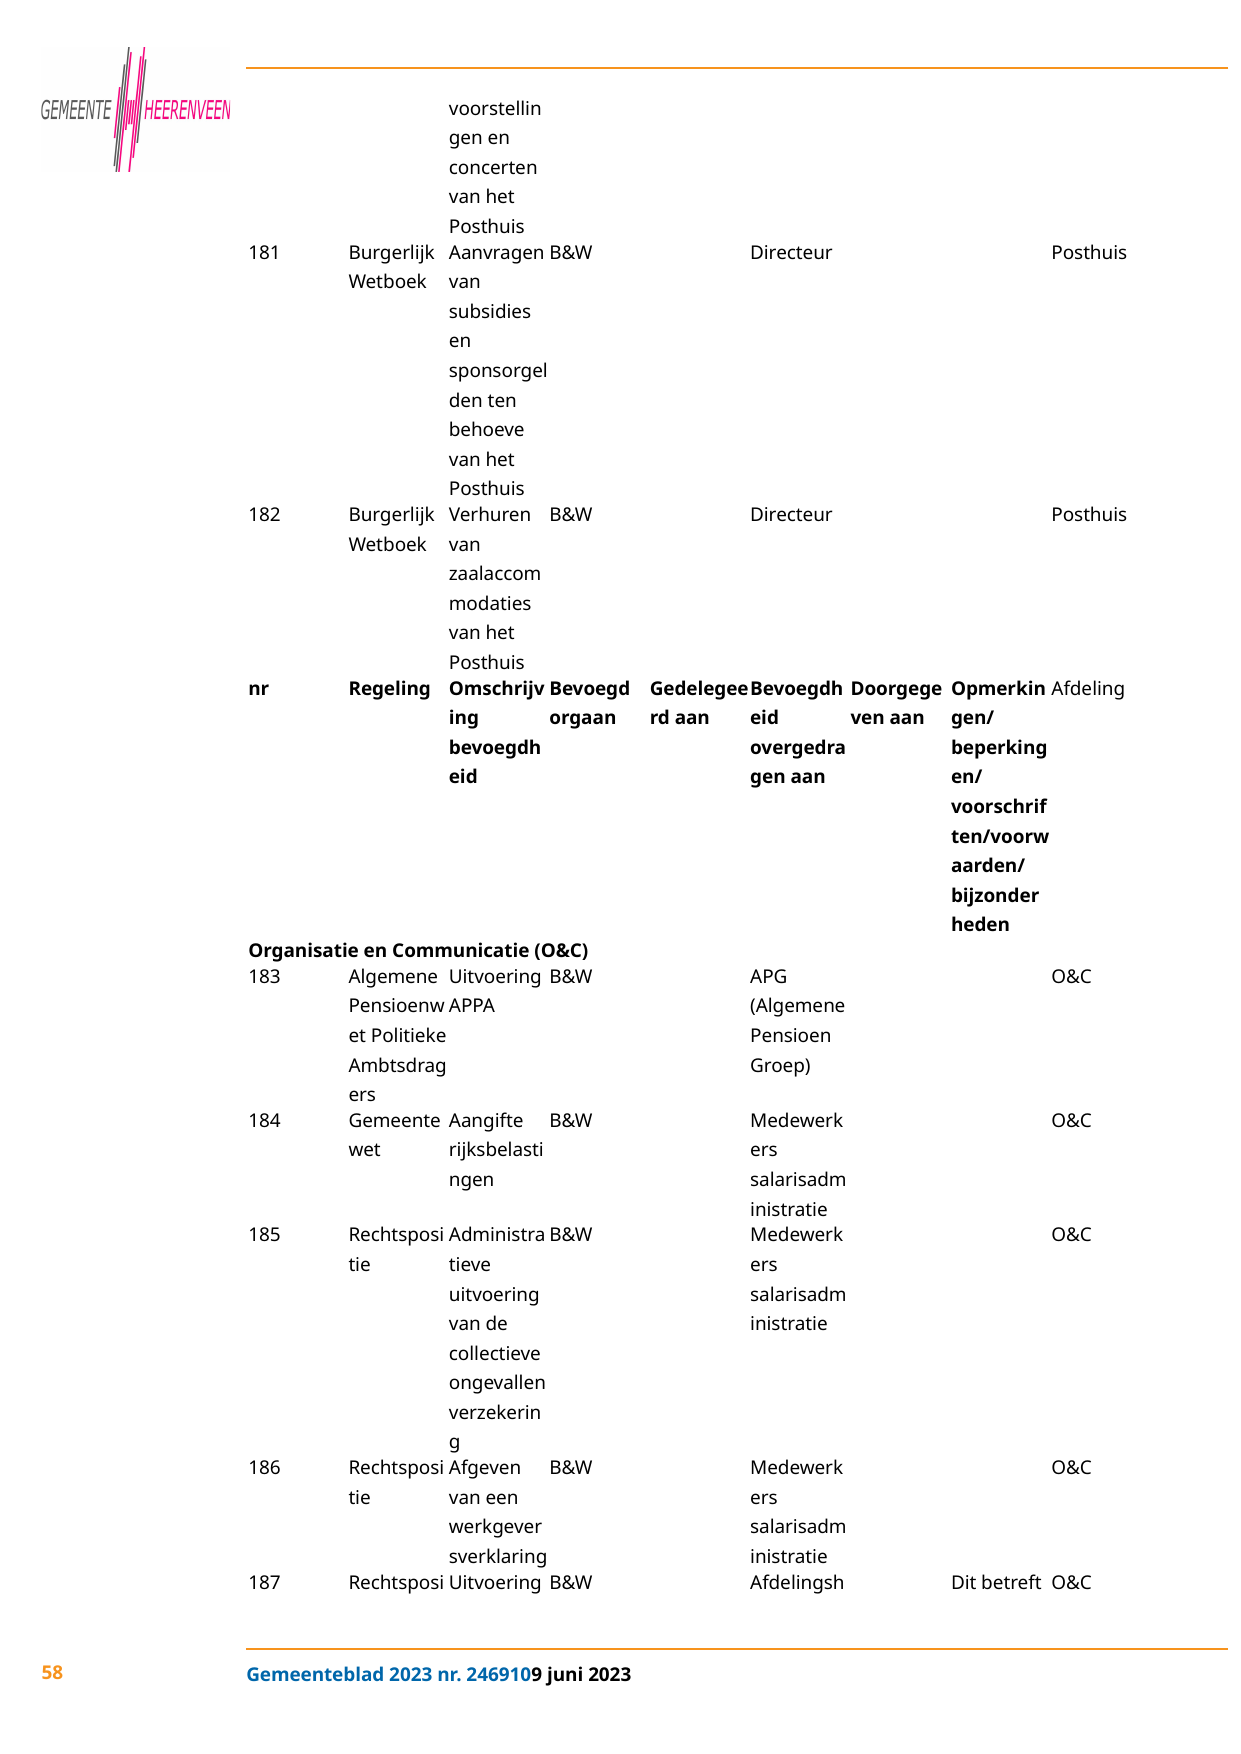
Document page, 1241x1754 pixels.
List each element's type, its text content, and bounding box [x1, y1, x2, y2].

table_cell Regeling [348, 675, 449, 937]
table_cell O&C [1051, 1454, 1152, 1569]
table_cell Afdeling [1051, 675, 1152, 937]
table_cell Opmerkingen/beperkingen/ voorschriften/voorwaarden/ bijzonderheden [951, 675, 1051, 937]
table_cell 184 [248, 1107, 348, 1222]
table_cell [348, 95, 449, 239]
table_cell Rechtspositie [348, 1454, 449, 1569]
table_cell [549, 95, 649, 239]
table_cell [750, 95, 850, 239]
table_cell 186 [248, 1454, 348, 1569]
table_cell B&W [549, 239, 649, 501]
table_cell [850, 239, 951, 501]
table_cell B&W [549, 1454, 649, 1569]
table_cell Posthuis [1051, 501, 1152, 675]
table_cell Doorgegeven aan [850, 675, 951, 937]
table_cell Burgerlijk Wetboek [348, 239, 449, 501]
table_cell Directeur [750, 239, 850, 501]
table_cell O&C [1051, 1222, 1152, 1454]
table_cell 183 [248, 963, 348, 1107]
table_cell Burgerlijk Wetboek [348, 501, 449, 675]
table_cell B&W [549, 963, 649, 1107]
table_cell Medewerkers salarisadministratie [750, 1222, 850, 1454]
table_cell [650, 1569, 750, 1594]
table_cell Verhuren van zaalaccommodaties van het Posthuis [449, 501, 549, 675]
table_cell [650, 501, 750, 675]
table_cell APG (Algemene Pensioen Groep) [750, 963, 850, 1107]
table_cell B&W [549, 501, 649, 675]
table_cell [951, 1107, 1051, 1222]
table_cell nr [248, 675, 348, 937]
table_cell [951, 1222, 1051, 1454]
table_cell voorstellingen en concerten van het Posthuis [449, 95, 549, 239]
table_cell [248, 95, 348, 239]
table_cell [951, 963, 1051, 1107]
table_cell O&C [1051, 963, 1152, 1107]
table_cell 187 [248, 1569, 348, 1594]
table_cell Dit betreft [951, 1569, 1051, 1594]
table_cell Uitvoering APPA [449, 963, 549, 1107]
table_cell Medewerkers salarisadministratie [750, 1454, 850, 1569]
table_cell [850, 1222, 951, 1454]
table_cell [850, 1454, 951, 1569]
table_cell Administratieve uitvoering van de collectieve ongevallenverzekering [449, 1222, 549, 1454]
table_cell Posthuis [1051, 239, 1152, 501]
table_cell 182 [248, 501, 348, 675]
table_cell Bevoegd orgaan [549, 675, 649, 937]
table_cell Bevoegdheid overgedragen aan [750, 675, 850, 937]
table_cell [951, 1454, 1051, 1569]
table_cell B&W [549, 1107, 649, 1222]
table_cell [850, 501, 951, 675]
table_cell [650, 1222, 750, 1454]
table_cell [951, 95, 1051, 239]
table_cell B&W [549, 1222, 649, 1454]
table_cell [650, 1454, 750, 1569]
table_cell [850, 1569, 951, 1594]
table_cell [650, 95, 750, 239]
table_cell Aanvragen van subsidies en sponsorgelden ten behoeve van het Posthuis [449, 239, 549, 501]
table_cell Aangifte rijksbelastingen [449, 1107, 549, 1222]
table_cell Algemene Pensioenwet Politieke Ambtsdragers [348, 963, 449, 1107]
table_cell 181 [248, 239, 348, 501]
table_cell [650, 239, 750, 501]
table_cell [951, 239, 1051, 501]
table_cell Uitvoering [449, 1569, 549, 1594]
table_cell [850, 963, 951, 1107]
table_cell Gemeentewet [348, 1107, 449, 1222]
picture [41, 47, 231, 172]
table_cell Medewerkers salarisadministratie [750, 1107, 850, 1222]
table_cell Rechtspositie [348, 1222, 449, 1454]
table_cell [951, 501, 1051, 675]
table_cell [650, 963, 750, 1107]
table_cell Afgeven van een werkgeversverklaring [449, 1454, 549, 1569]
table_cell 185 [248, 1222, 348, 1454]
table_cell Gedelegeerd aan [650, 675, 750, 937]
table_cell B&W [549, 1569, 649, 1594]
table_cell [850, 1107, 951, 1222]
table_cell Rechtsposi [348, 1569, 449, 1594]
table_cell [650, 1107, 750, 1222]
table_cell Organisatie en Communicatie (O&C) [248, 937, 1152, 963]
table_cell O&C [1051, 1569, 1152, 1594]
table_cell Afdelingsh [750, 1569, 850, 1594]
table_cell Directeur [750, 501, 850, 675]
table_cell O&C [1051, 1107, 1152, 1222]
table_cell Omschrijving bevoegdheid [449, 675, 549, 937]
table_cell [1051, 95, 1152, 239]
table_cell [850, 95, 951, 239]
